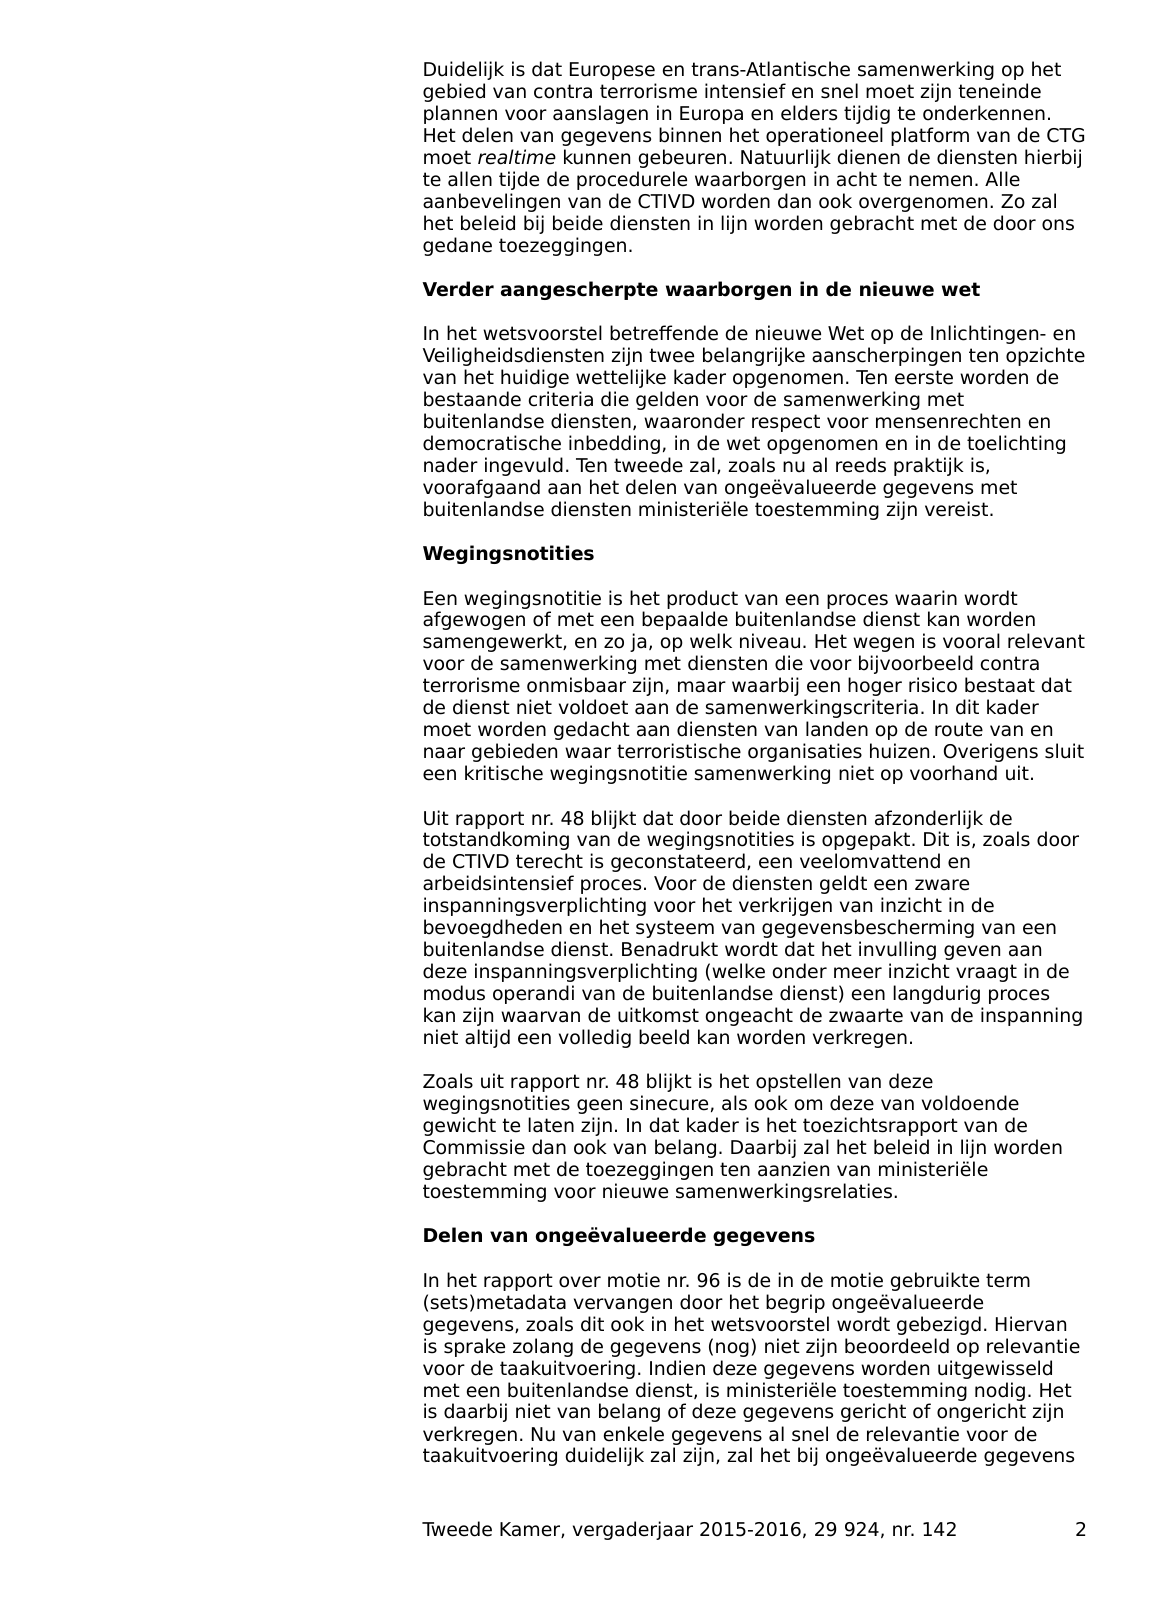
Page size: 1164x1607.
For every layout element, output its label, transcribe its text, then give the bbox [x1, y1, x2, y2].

subtitle Verder aangescherpte waarborgen in de nieuwe wet [422, 279, 1087, 301]
text In het wetsvoorstel betreffende de nieuwe Wet op de Inlichtingen- en Veiligheidsdiensten zijn twee belangrijke aanscherpingen ten opzichte van het huidige wettelijke kader opgenomen. Ten eerste worden de bestaande criteria die gelden voor de samenwerking met buitenlandse diensten, waaronder respect voor mensenrechten en democratische inbedding, in de wet opgenomen en in de toelichting nader ingevuld. Ten tweede zal, zoals nu al reeds praktijk is, voorafgaand aan het delen van ongeëvalueerde gegevens met buitenlandse diensten ministeriële toestemming zijn vereist. [422, 323, 1087, 521]
text In het rapport over motie nr. 96 is de in de motie gebruikte term (sets)metadata vervangen door het begrip ongeëvalueerde gegevens, zoals dit ook in het wetsvoorstel wordt gebezigd. Hiervan is sprake zolang de gegevens (nog) niet zijn beoordeeld op relevantie voor de taakuitvoering. Indien deze gegevens worden uitgewisseld met een buitenlandse dienst, is ministeriële toestemming nodig. Het is daarbij niet van belang of deze gegevens gericht of ongericht zijn verkregen. Nu van enkele gegevens al snel de relevantie voor de taakuitvoering duidelijk zal zijn, zal het bij ongeëvalueerde gegevens [422, 1269, 1087, 1467]
text Duidelijk is dat Europese en trans-Atlantische samenwerking op het gebied van contra terrorisme intensief en snel moet zijn teneinde plannen voor aanslagen in Europa en elders tijdig te onderkennen. Het delen van gegevens binnen het operationeel platform van de CTG moet realtime kunnen gebeuren. Natuurlijk dienen de diensten hierbij te allen tijde de procedurele waarborgen in acht te nemen. Alle aanbevelingen van de CTIVD worden dan ook overgenomen. Zo zal het beleid bij beide diensten in lijn worden gebracht met de door ons gedane toezeggingen. [422, 59, 1087, 257]
text Uit rapport nr. 48 blijkt dat door beide diensten afzonderlijk de totstandkoming van de wegingsnotities is opgepakt. Dit is, zoals door de CTIVD terecht is geconstateerd, een veelomvattend en arbeidsintensief proces. Voor de diensten geldt een zware inspanningsverplichting voor het verkrijgen van inzicht in de bevoegdheden en het systeem van gegevensbescherming van een buitenlandse dienst. Benadrukt wordt dat het invulling geven aan deze inspanningsverplichting (welke onder meer inzicht vraagt in de modus operandi van de buitenlandse dienst) een langdurig proces kan zijn waarvan de uitkomst ongeacht de zwaarte van de inspanning niet altijd een volledig beeld kan worden verkregen. [422, 807, 1087, 1049]
subtitle Delen van ongeëvalueerde gegevens [422, 1225, 1087, 1247]
subtitle Wegingsnotities [422, 543, 1087, 565]
text Een wegingsnotitie is het product van een proces waarin wordt afgewogen of met een bepaalde buitenlandse dienst kan worden samengewerkt, en zo ja, op welk niveau. Het wegen is vooral relevant voor de samenwerking met diensten die voor bijvoorbeeld contra terrorisme onmisbaar zijn, maar waarbij een hoger risico bestaat dat de dienst niet voldoet aan de samenwerkingscriteria. In dit kader moet worden gedacht aan diensten van landen op de route van en naar gebieden waar terroristische organisaties huizen. Overigens sluit een kritische wegingsnotitie samenwerking niet op voorhand uit. [422, 587, 1087, 785]
text Zoals uit rapport nr. 48 blijkt is het opstellen van deze wegingsnotities geen sinecure, als ook om deze van voldoende gewicht te laten zijn. In dat kader is het toezichtsrapport van de Commissie dan ook van belang. Daarbij zal het beleid in lijn worden gebracht met de toezeggingen ten aanzien van ministeriële toestemming voor nieuwe samenwerkingsrelaties. [422, 1071, 1087, 1203]
